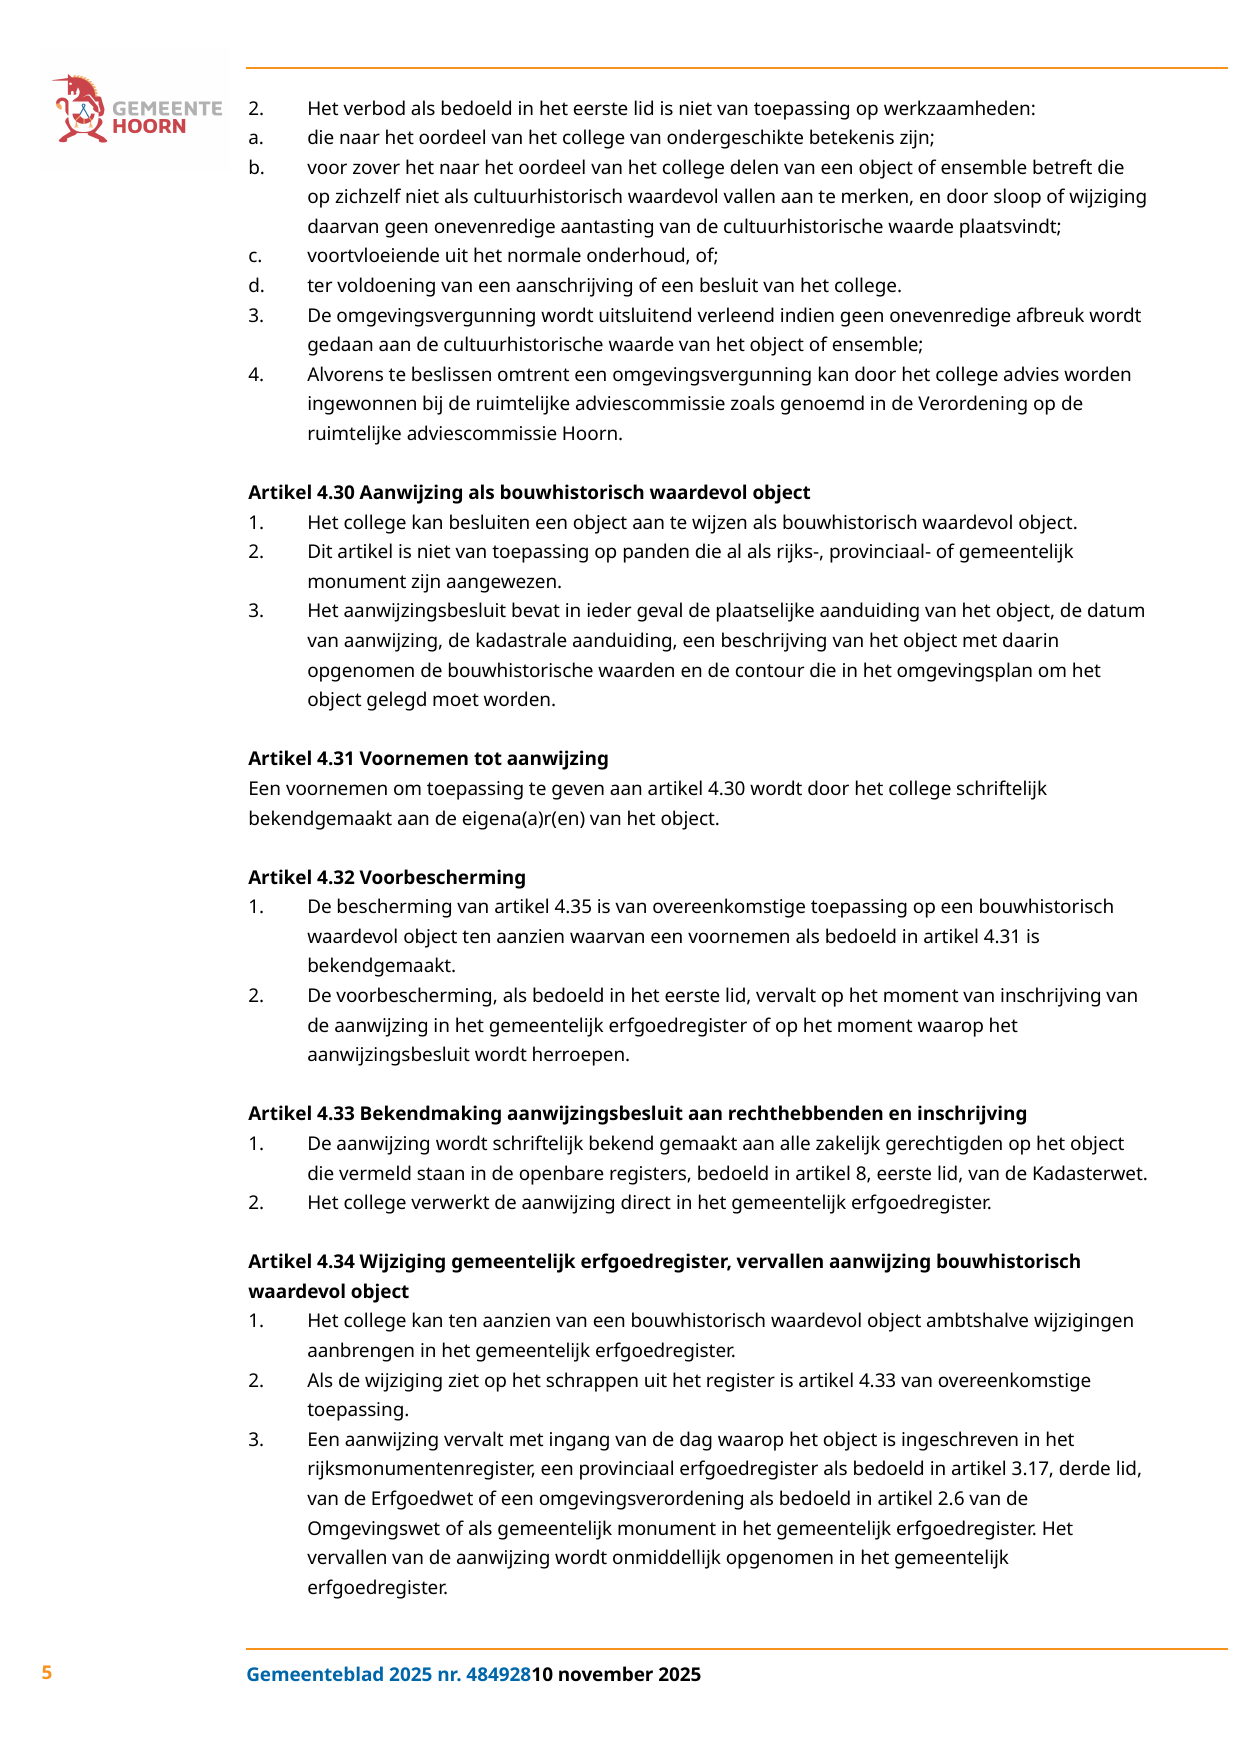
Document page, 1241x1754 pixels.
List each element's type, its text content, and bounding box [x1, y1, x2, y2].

list De omgevingsvergunning wordt uitsluitend verleend indien geen onevenredige afbreuk wordt gedaan aan de cultuurhistorische waarde van het object of ensemble; [248, 302, 1152, 357]
list voor zover het naar het oordeel van het college delen van een object of ensemble betreft die op zichzelf niet als cultuurhistorisch waardevol vallen aan te merken, en door sloop of wijziging daarvan geen onevenredige aantasting van de cultuurhistorische waarde plaatsvindt; [248, 154, 1152, 239]
list Dit artikel is niet van toepassing op panden die al als rijks-, provinciaal- of gemeentelijk monument zijn aangewezen. [248, 538, 1152, 594]
text Artikel 4.33 Bekendmaking aanwijzingsbesluit aan rechthebbenden en inschrijving [248, 1101, 1152, 1126]
list Het verbod als bedoeld in het eerste lid is niet van toepassing op werkzaamheden: [248, 95, 1152, 121]
list Het college verwerkt de aanwijzing direct in het gemeentelijk erfgoedregister. [248, 1189, 1152, 1215]
text Artikel 4.31 Voornemen tot aanwijzing [248, 746, 1152, 771]
list Als de wijziging ziet op het schrappen uit het register is artikel 4.33 van overeenkomstige toepassing. [248, 1367, 1152, 1422]
text Artikel 4.34 Wijziging gemeentelijk erfgoedregister, vervallen aanwijzing bouwhistorisch waardevol object [248, 1248, 1152, 1304]
list De voorbescherming, als bedoeld in het eerste lid, vervalt op het moment van inschrijving van de aanwijzing in het gemeentelijk erfgoedregister of op het moment waarop het aanwijzingsbesluit wordt herroepen. [248, 982, 1152, 1067]
list Alvorens te beslissen omtrent een omgevingsvergunning kan door het college advies worden ingewonnen bij de ruimtelijke adviescommissie zoals genoemd in de Verordening op de ruimtelijke adviescommissie Hoorn. [248, 361, 1152, 446]
list ter voldoening van een aanschrijving of een besluit van het college. [248, 272, 1152, 298]
list Het college kan besluiten een object aan te wijzen als bouwhistorisch waardevol object. [248, 509, 1152, 535]
list voortvloeiende uit het normale onderhoud, of; [248, 243, 1152, 268]
text Een voornemen om toepassing te geven aan artikel 4.30 wordt door het college schriftelijk bekendgemaakt aan de eigena(a)r(en) van het object. [248, 775, 1152, 831]
list Een aanwijzing vervalt met ingang van de dag waarop het object is ingeschreven in het rijksmonumentenregister, een provinciaal erfgoedregister als bedoeld in artikel 3.17, derde lid, van de Erfgoedwet of een omgevingsverordening als bedoeld in artikel 2.6 van de Omgevingswet of als gemeentelijk monument in het gemeentelijk erfgoedregister. Het vervallen van de aanwijzing wordt onmiddellijk opgenomen in het gemeentelijk erfgoedregister. [248, 1426, 1152, 1600]
list die naar het oordeel van het college van ondergeschikte betekenis zijn; [248, 124, 1152, 150]
list De aanwijzing wordt schriftelijk bekend gemaakt aan alle zakelijk gerechtigden op het object die vermeld staan in de openbare registers, bedoeld in artikel 8, eerste lid, van de Kadasterwet. [248, 1130, 1152, 1186]
list Het aanwijzingsbesluit bevat in ieder geval de plaatselijke aanduiding van het object, de datum van aanwijzing, de kadastrale aanduiding, een beschrijving van het object met daarin opgenomen de bouwhistorische waarden en de contour die in het omgevingsplan om het object gelegd moet worden. [248, 598, 1152, 712]
list Het college kan ten aanzien van een bouwhistorisch waardevol object ambtshalve wijzigingen aanbrengen in het gemeentelijk erfgoedregister. [248, 1308, 1152, 1363]
picture [41, 47, 231, 172]
text Artikel 4.30 Aanwijzing als bouwhistorisch waardevol object [248, 479, 1152, 505]
text Artikel 4.32 Voorbescherming [248, 864, 1152, 890]
list De bescherming van artikel 4.35 is van overeenkomstige toepassing op een bouwhistorisch waardevol object ten aanzien waarvan een voornemen als bedoeld in artikel 4.31 is bekendgemaakt. [248, 893, 1152, 978]
